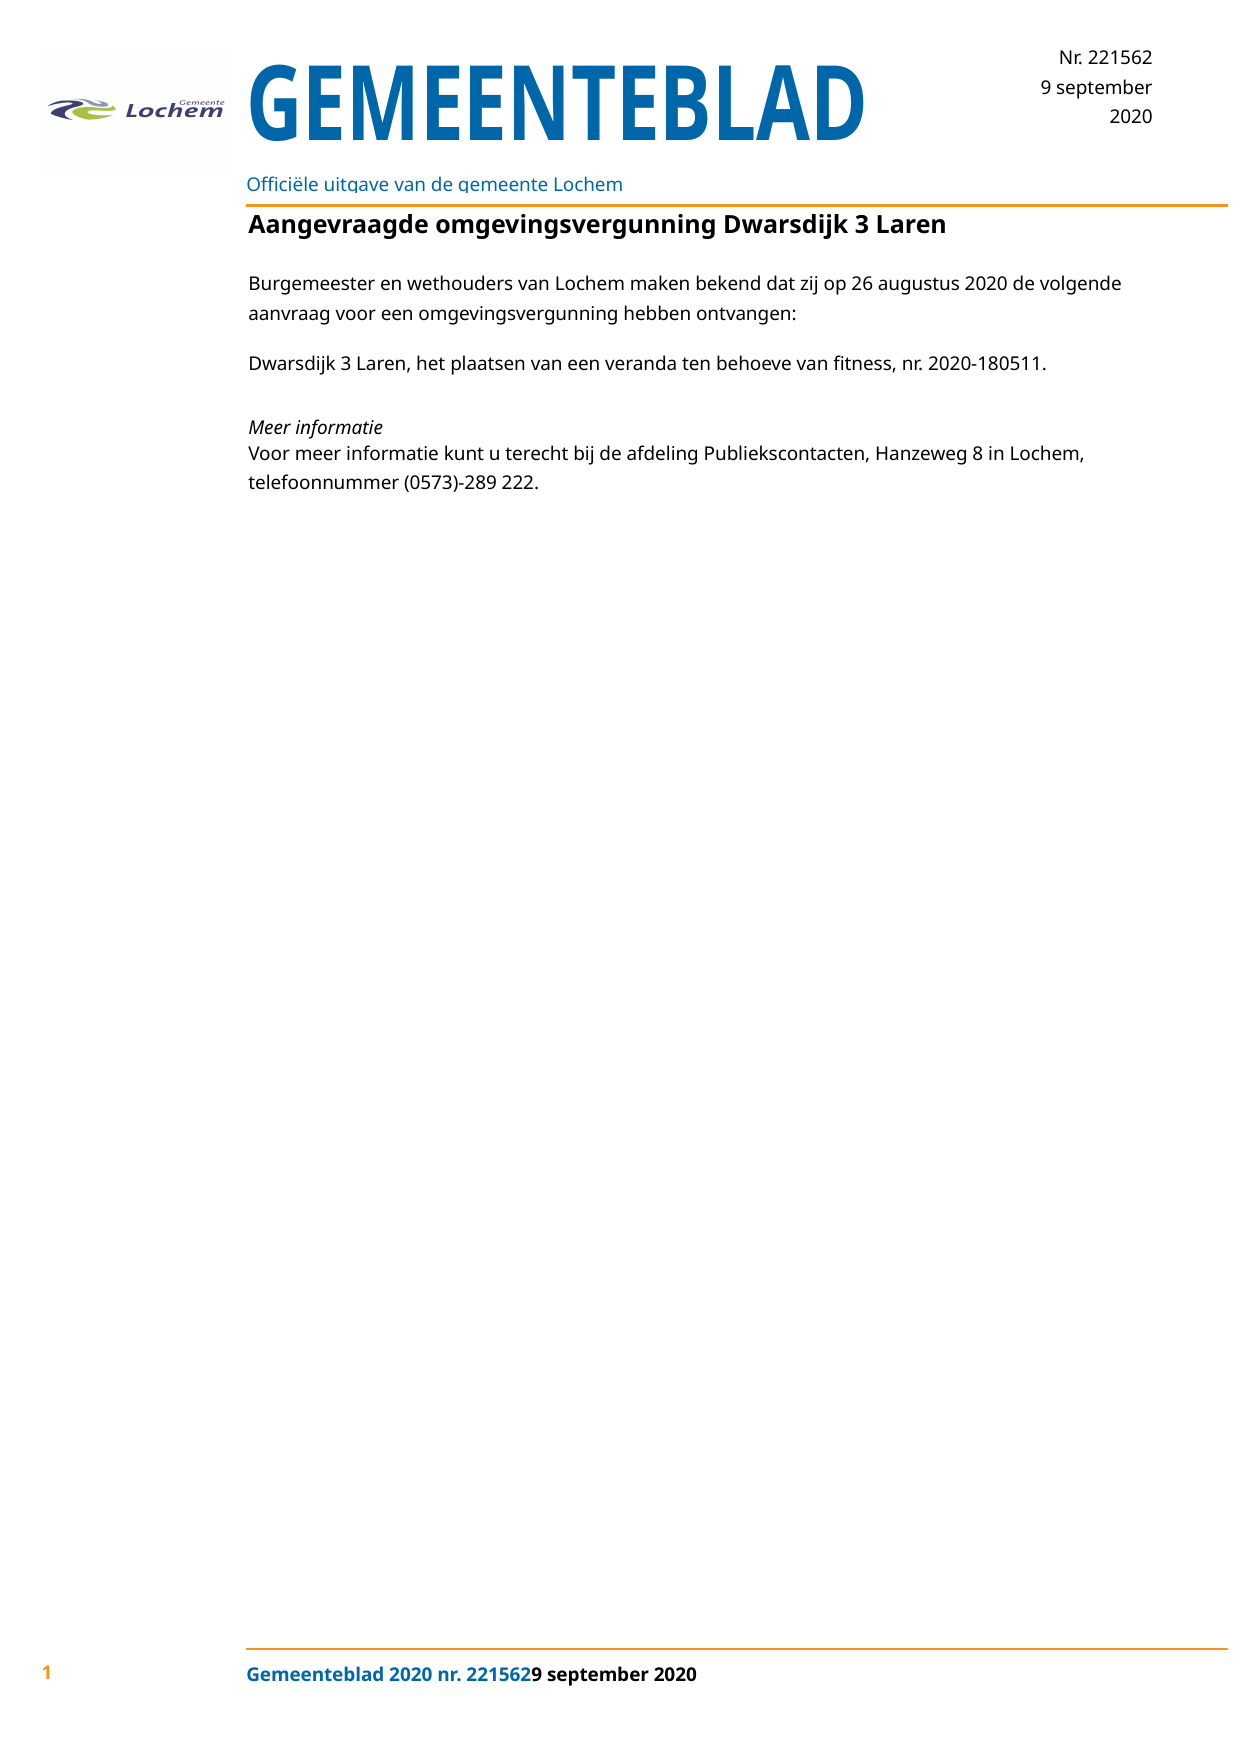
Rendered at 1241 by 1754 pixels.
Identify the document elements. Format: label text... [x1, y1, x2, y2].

text Burgemeester en wethouders van Lochem maken bekend dat zij op 26 augustus 2020 de volgende aanvraag voor een omgevingsvergunning hebben ontvangen: [248, 270, 1152, 326]
picture [41, 47, 231, 172]
text Dwarsdijk 3 Laren, het plaatsen van een veranda ten behoeve van fitness, nr. 2020-180511. [248, 350, 1152, 376]
text Voor meer informatie kunt u terecht bij de afdeling Publiekscontacten, Hanzeweg 8 in Lochem, telefoonnummer (0573)-289 222. [248, 440, 1152, 495]
text Aangevraagde omgevingsvergunning Dwarsdijk 3 Laren [248, 207, 1152, 241]
text Meer informatie [248, 414, 1152, 440]
